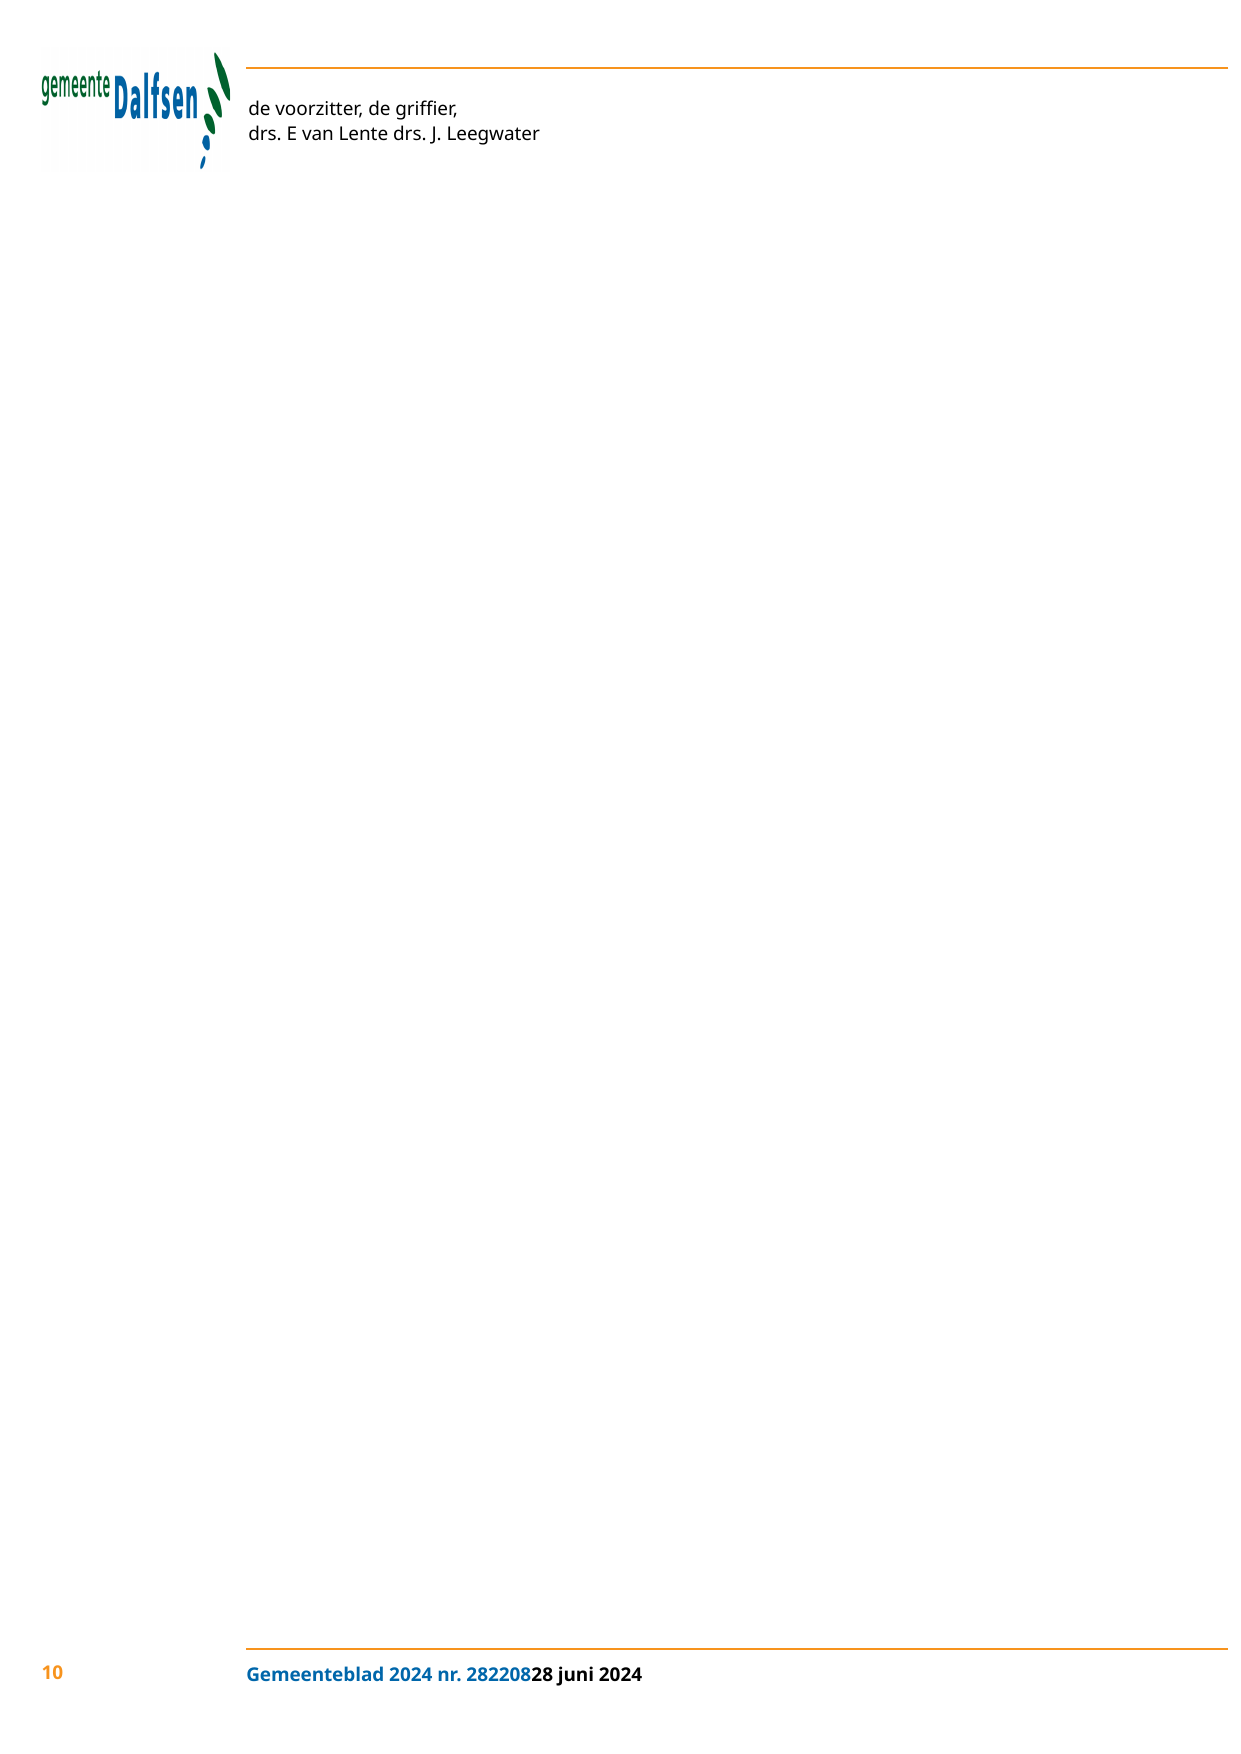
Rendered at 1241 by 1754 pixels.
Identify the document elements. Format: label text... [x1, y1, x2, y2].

text drs. E van Lente drs. J. Leegwater [248, 121, 1152, 146]
text de voorzitter, de griffier, [248, 95, 1152, 121]
picture [41, 47, 231, 172]
